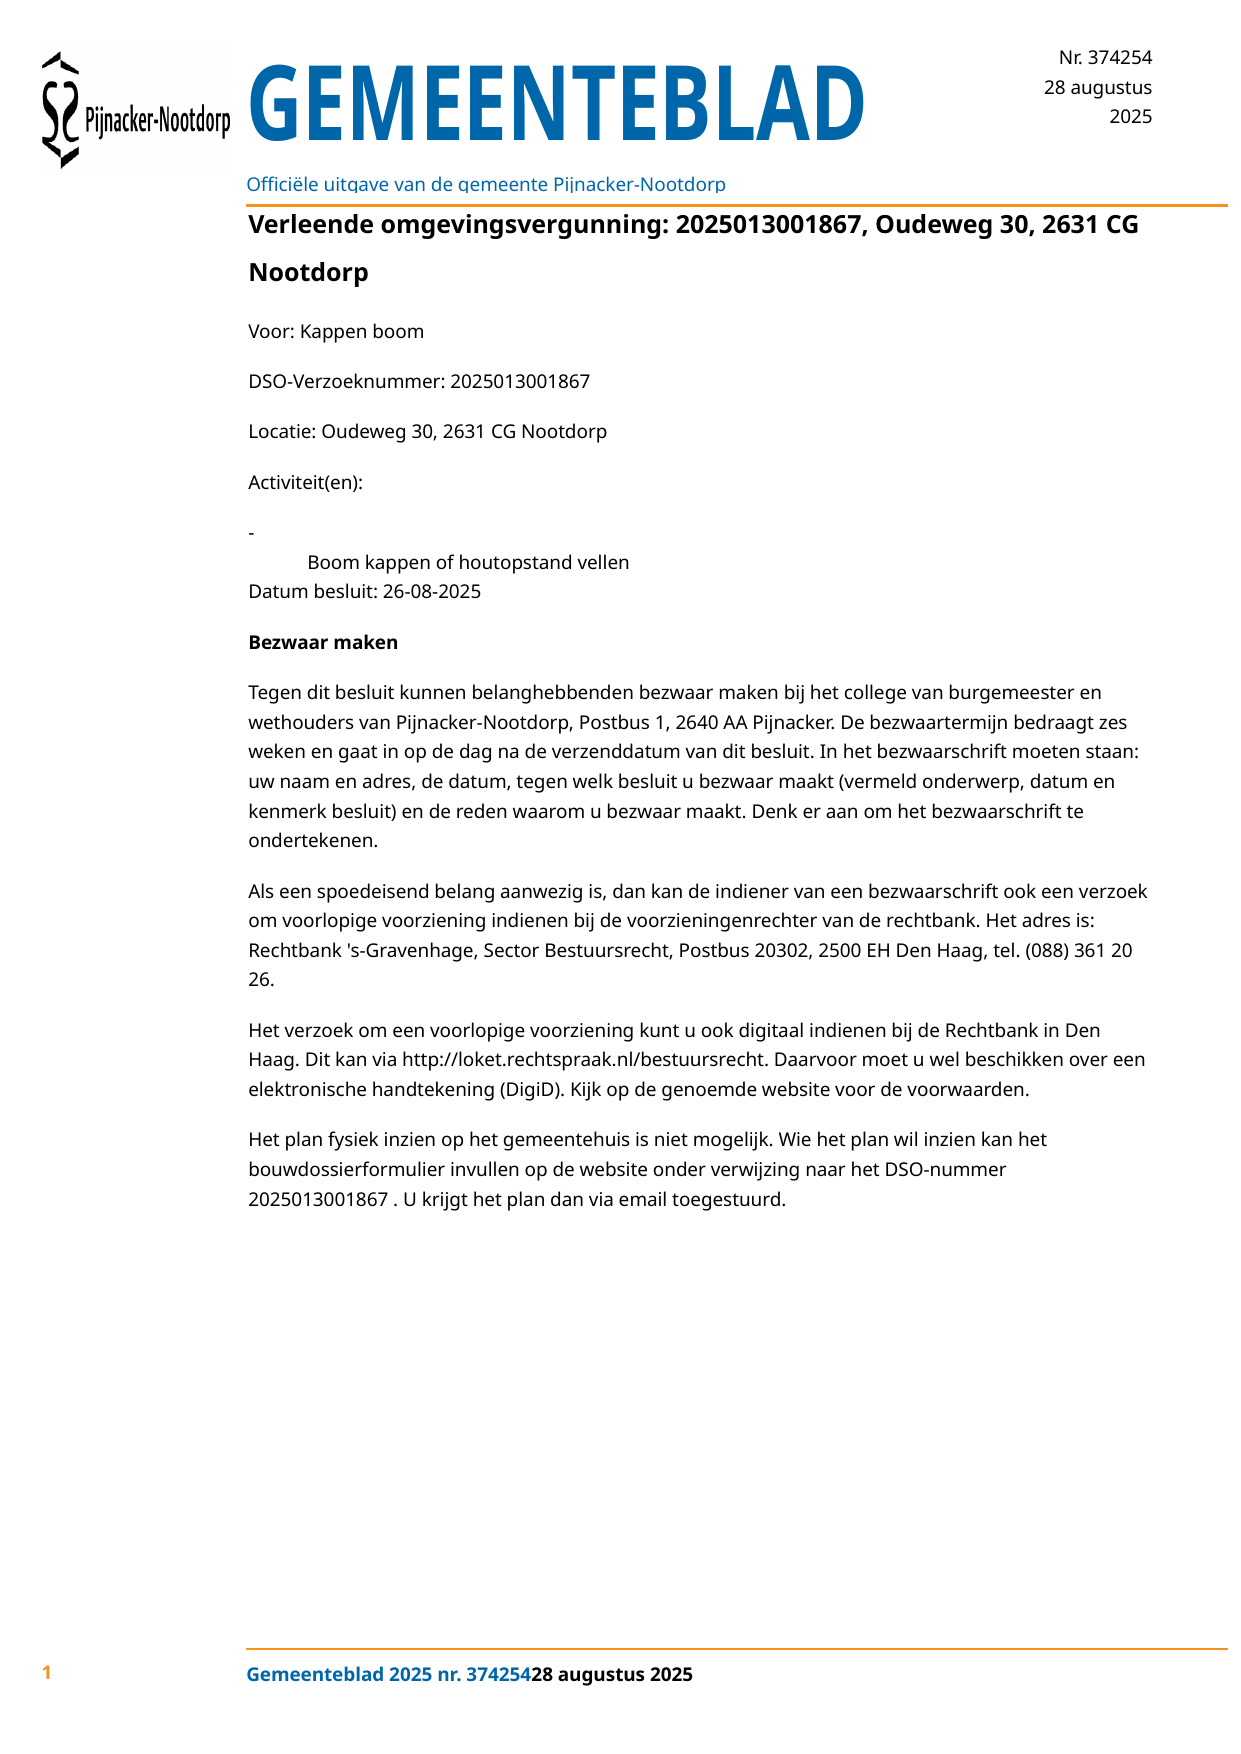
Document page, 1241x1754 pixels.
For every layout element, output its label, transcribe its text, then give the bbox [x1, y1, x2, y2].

text Tegen dit besluit kunnen belanghebbenden bezwaar maken bij het college van burgemeester en wethouders van Pijnacker-Nootdorp, Postbus 1, 2640 AA Pijnacker. De bezwaartermijn bedraagt zes weken en gaat in op de dag na de verzenddatum van dit besluit. In het bezwaarschrift moeten staan: uw naam en adres, de datum, tegen welk besluit u bezwaar maakt (vermeld onderwerp, datum en kenmerk besluit) en de reden waarom u bezwaar maakt. Denk er aan om het bezwaarschrift te ondertekenen. [248, 679, 1152, 853]
list Boom kappen of houtopstand vellen [248, 549, 1152, 575]
text Verleende omgevingsvergunning: 2025013001867, Oudeweg 30, 2631 CG Nootdorp [248, 207, 1152, 288]
text DSO-Verzoeknummer: 2025013001867 [248, 368, 1152, 394]
text Bezwaar maken [248, 629, 1152, 655]
text Datum besluit: 26-08-2025 [248, 579, 1152, 604]
text Het verzoek om een voorlopige voorziening kunt u ook digitaal indienen bij de Rechtbank in Den Haag. Dit kan via http://loket.rechtspraak.nl/bestuursrecht. Daarvoor moet u wel beschikken over een elektronische handtekening (DigiD). Kijk op de genoemde website voor de voorwaarden. [248, 1017, 1152, 1102]
text Het plan fysiek inzien op het gemeentehuis is niet mogelijk. Wie het plan wil inzien kan het bouwdossierformulier invullen op de website onder verwijzing naar het DSO-nummer 2025013001867 . U krijgt het plan dan via email toegestuurd. [248, 1127, 1152, 1212]
picture [41, 47, 231, 172]
text Locatie: Oudeweg 30, 2631 CG Nootdorp [248, 419, 1152, 444]
text Als een spoedeisend belang aanwezig is, dan kan de indiener van een bezwaarschrift ook een verzoek om voorlopige voorziening indienen bij de voorzieningenrechter van de rechtbank. Het adres is: Rechtbank 's-Gravenhage, Sector Bestuursrecht, Postbus 20302, 2500 EH Den Haag, tel. (088) 361 20 26. [248, 878, 1152, 992]
text Voor: Kappen boom [248, 318, 1152, 344]
text Activiteit(en): [248, 469, 1152, 495]
